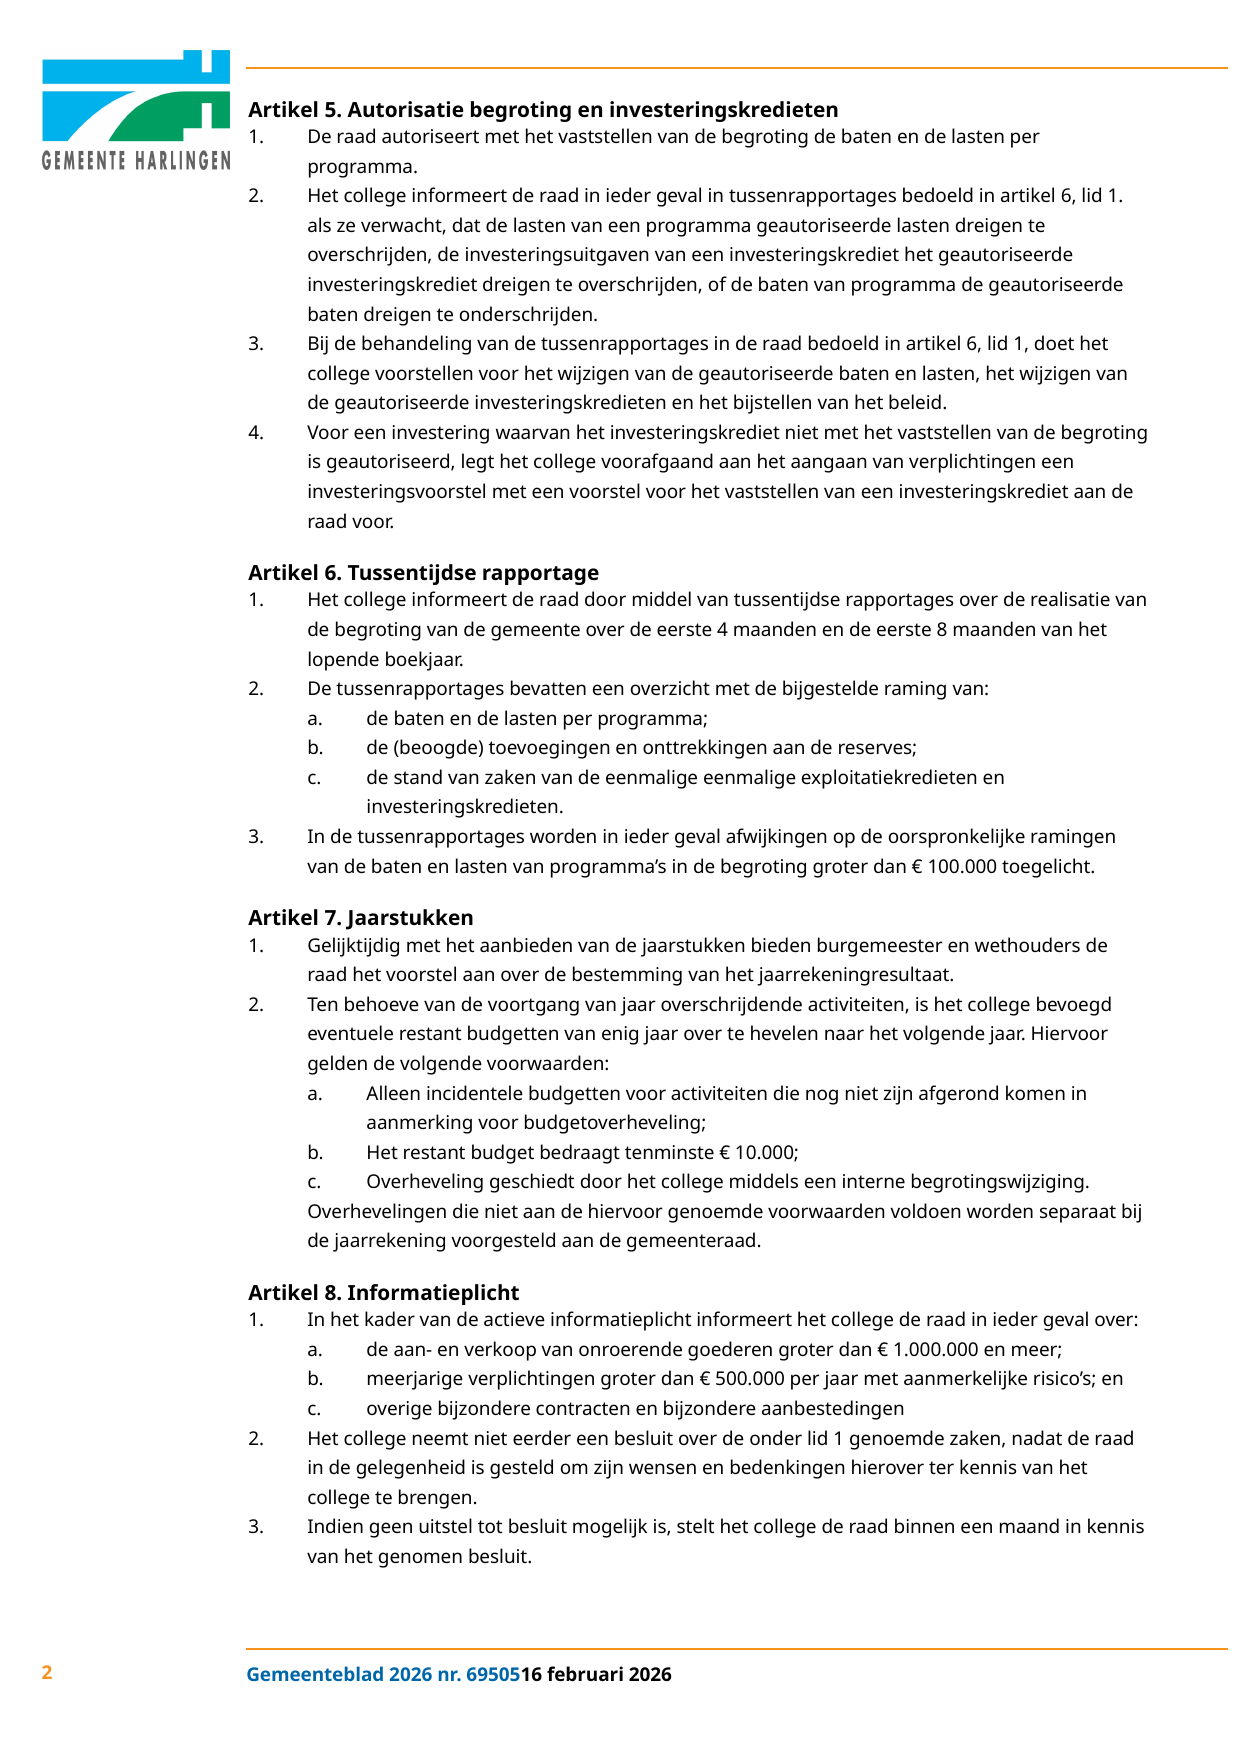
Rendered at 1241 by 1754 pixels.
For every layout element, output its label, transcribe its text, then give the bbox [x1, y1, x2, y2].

text Artikel 5. Autorisatie begroting en investeringskredieten [248, 95, 1152, 123]
list In het kader van de actieve informatieplicht informeert het college de raad in ieder geval over: [248, 1306, 1152, 1332]
list Overhevelingen die niet aan de hiervoor genoemde voorwaarden voldoen worden separaat bij de jaarrekening voorgesteld aan de gemeenteraad. [248, 1198, 1152, 1253]
list Ten behoeve van de voortgang van jaar overschrijdende activiteiten, is het college bevoegd eventuele restant budgetten van enig jaar over te hevelen naar het volgende jaar. Hiervoor gelden de volgende voorwaarden: [248, 991, 1152, 1076]
list de (beoogde) toevoegingen en onttrekkingen aan de reserves; [307, 734, 1152, 760]
list Overheveling geschiedt door het college middels een interne begrotingswijziging. [307, 1168, 1152, 1194]
list De raad autoriseert met het vaststellen van de begroting de baten en de lasten per programma. [248, 123, 1152, 178]
list Het restant budget bedraagt tenminste € 10.000; [307, 1139, 1152, 1164]
list meerjarige verplichtingen groter dan € 500.000 per jaar met aanmerkelijke risico’s; en [307, 1366, 1152, 1391]
list Het college neemt niet eerder een besluit over de onder lid 1 genoemde zaken, nadat de raad in de gelegenheid is gesteld om zijn wensen en bedenkingen hierover ter kennis van het college te brengen. [248, 1425, 1152, 1510]
text Artikel 7. Jaarstukken [248, 903, 1152, 932]
list de baten en de lasten per programma; [307, 705, 1152, 731]
list overige bijzondere contracten en bijzondere aanbestedingen [307, 1395, 1152, 1421]
list Gelijktijdig met het aanbieden van de jaarstukken bieden burgemeester en wethouders de raad het voorstel aan over de bestemming van het jaarrekeningresultaat. [248, 932, 1152, 987]
list Voor een investering waarvan het investeringskrediet niet met het vaststellen van de begroting is geautoriseerd, legt het college voorafgaand aan het aangaan van verplichtingen een investeringsvoorstel met een voorstel voor het vaststellen van een investeringskrediet aan de raad voor. [248, 419, 1152, 533]
text Artikel 6. Tussentijdse rapportage [248, 558, 1152, 587]
list In de tussenrapportages worden in ieder geval afwijkingen op de oorspronkelijke ramingen van de baten en lasten van programma’s in de begroting groter dan € 100.000 toegelicht. [248, 823, 1152, 879]
list Bij de behandeling van de tussenrapportages in de raad bedoeld in artikel 6, lid 1, doet het college voorstellen voor het wijzigen van de geautoriseerde baten en lasten, het wijzigen van de geautoriseerde investeringskredieten en het bijstellen van het beleid. [248, 330, 1152, 415]
list de stand van zaken van de eenmalige eenmalige exploitatiekredieten en investeringskredieten. [307, 764, 1152, 819]
list Het college informeert de raad in ieder geval in tussenrapportages bedoeld in artikel 6, lid 1. als ze verwacht, dat de lasten van een programma geautoriseerde lasten dreigen te overschrijden, de investeringsuitgaven van een investeringskrediet het geautoriseerde investeringskrediet dreigen te overschrijden, of de baten van programma de geautoriseerde baten dreigen te onderschrijden. [248, 182, 1152, 326]
list Alleen incidentele budgetten voor activiteiten die nog niet zijn afgerond komen in aanmerking voor budgetoverheveling; [307, 1080, 1152, 1135]
list De tussenrapportages bevatten een overzicht met de bijgestelde raming van: [248, 675, 1152, 701]
text Artikel 8. Informatieplicht [248, 1278, 1152, 1306]
list Het college informeert de raad door middel van tussentijdse rapportages over de realisatie van de begroting van de gemeente over de eerste 4 maanden en de eerste 8 maanden van het lopende boekjaar. [248, 587, 1152, 672]
picture [41, 47, 231, 172]
list de aan- en verkoop van onroerende goederen groter dan € 1.000.000 en meer; [307, 1336, 1152, 1362]
list Indien geen uitstel tot besluit mogelijk is, stelt het college de raad binnen een maand in kennis van het genomen besluit. [248, 1513, 1152, 1569]
